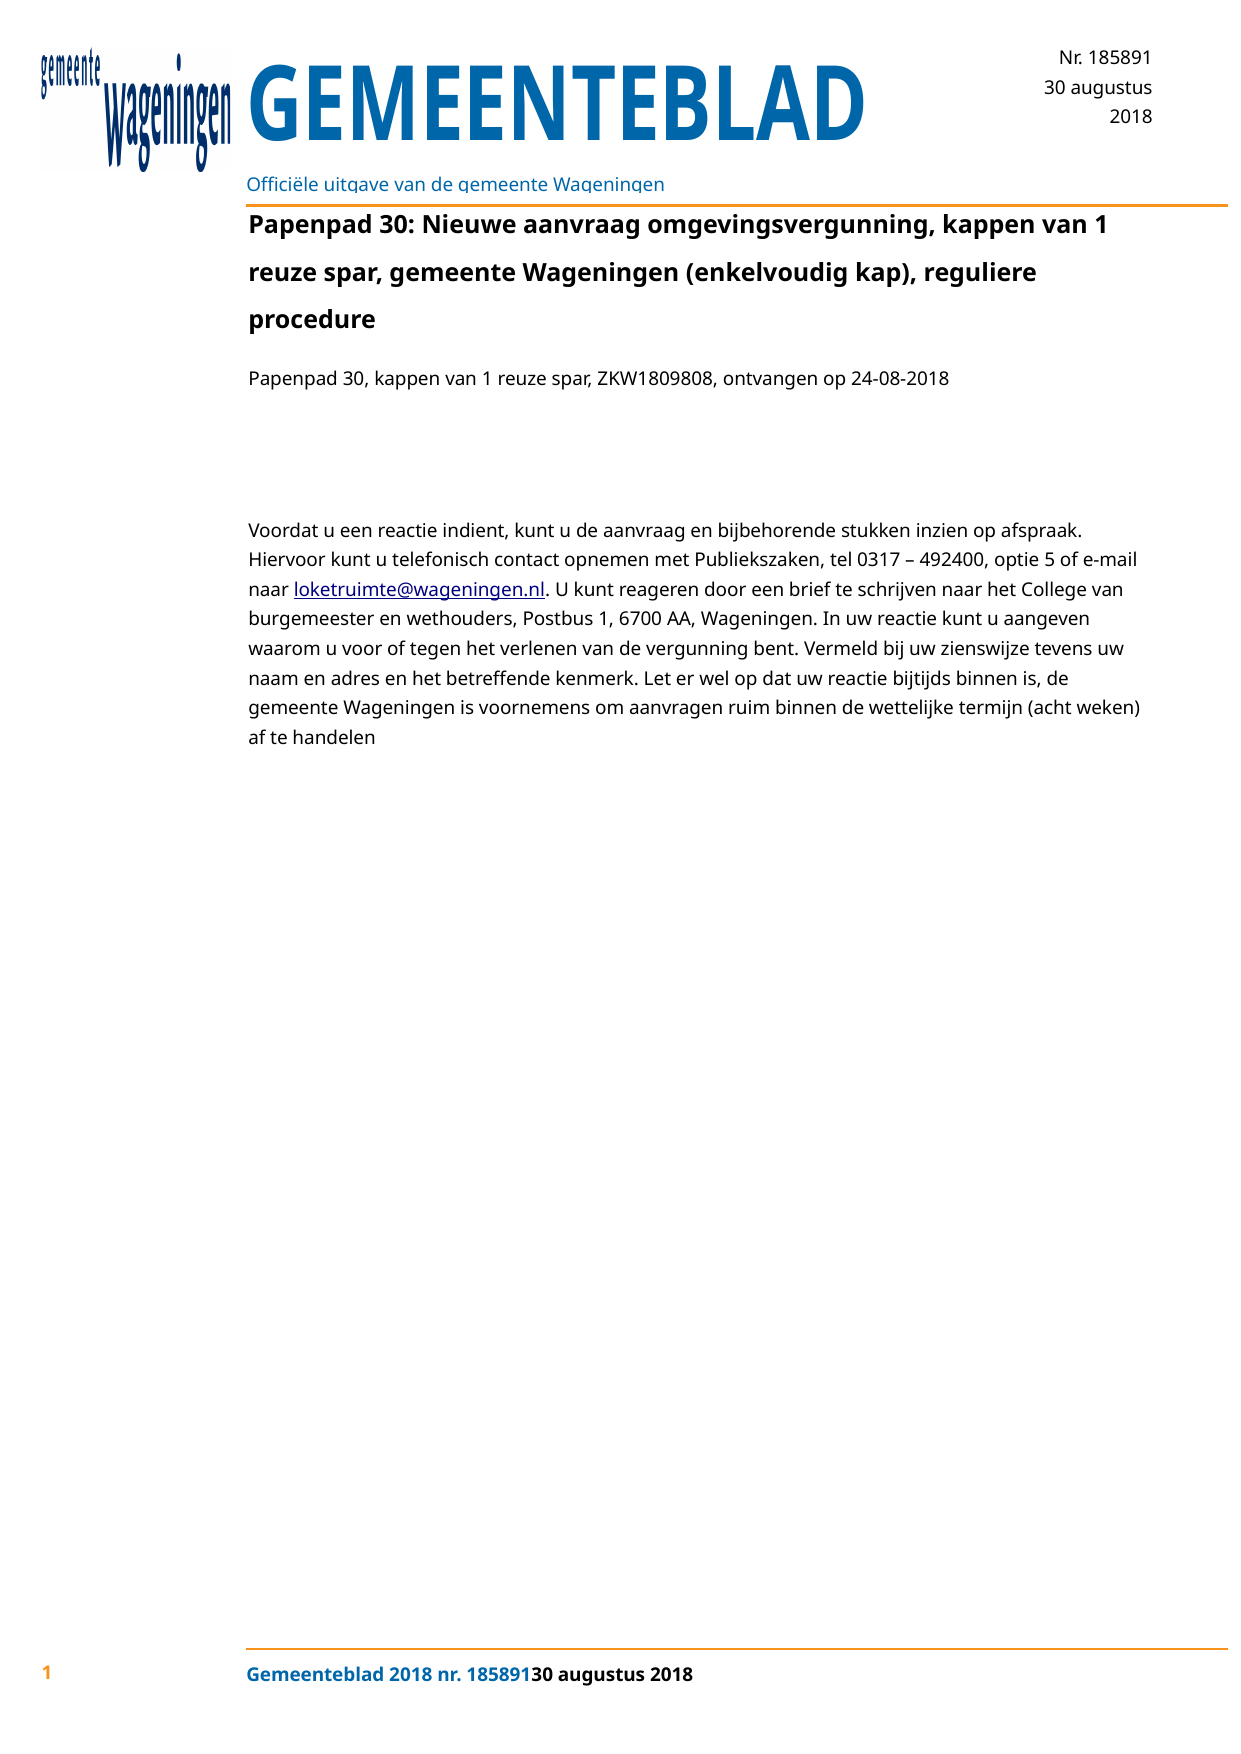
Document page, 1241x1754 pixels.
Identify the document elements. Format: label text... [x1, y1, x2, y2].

text Voordat u een reactie indient, kunt u de aanvraag en bijbehorende stukken inzien op afspraak. Hiervoor kunt u telefonisch contact opnemen met Publiekszaken, tel 0317 – 492400, optie 5 of e-mail naar loketruimte@wageningen.nl. U kunt reageren door een brief te schrijven naar het College van burgemeester en wethouders, Postbus 1, 6700 AA, Wageningen. In uw reactie kunt u aangeven waarom u voor of tegen het verlenen van de vergunning bent. Vermeld bij uw zienswijze tevens uw naam en adres en het betreffende kenmerk. Let er wel op dat uw reactie bijtijds binnen is, de gemeente Wageningen is voornemens om aanvragen ruim binnen de wettelijke termijn (acht weken) af te handelen [248, 517, 1152, 749]
picture [41, 47, 231, 172]
text Papenpad 30: Nieuwe aanvraag omgevingsvergunning, kappen van 1 reuze spar, gemeente Wageningen (enkelvoudig kap), reguliere procedure [248, 207, 1152, 336]
text Papenpad 30, kappen van 1 reuze spar, ZKW1809808, ontvangen op 24-08-2018 [248, 366, 1152, 391]
